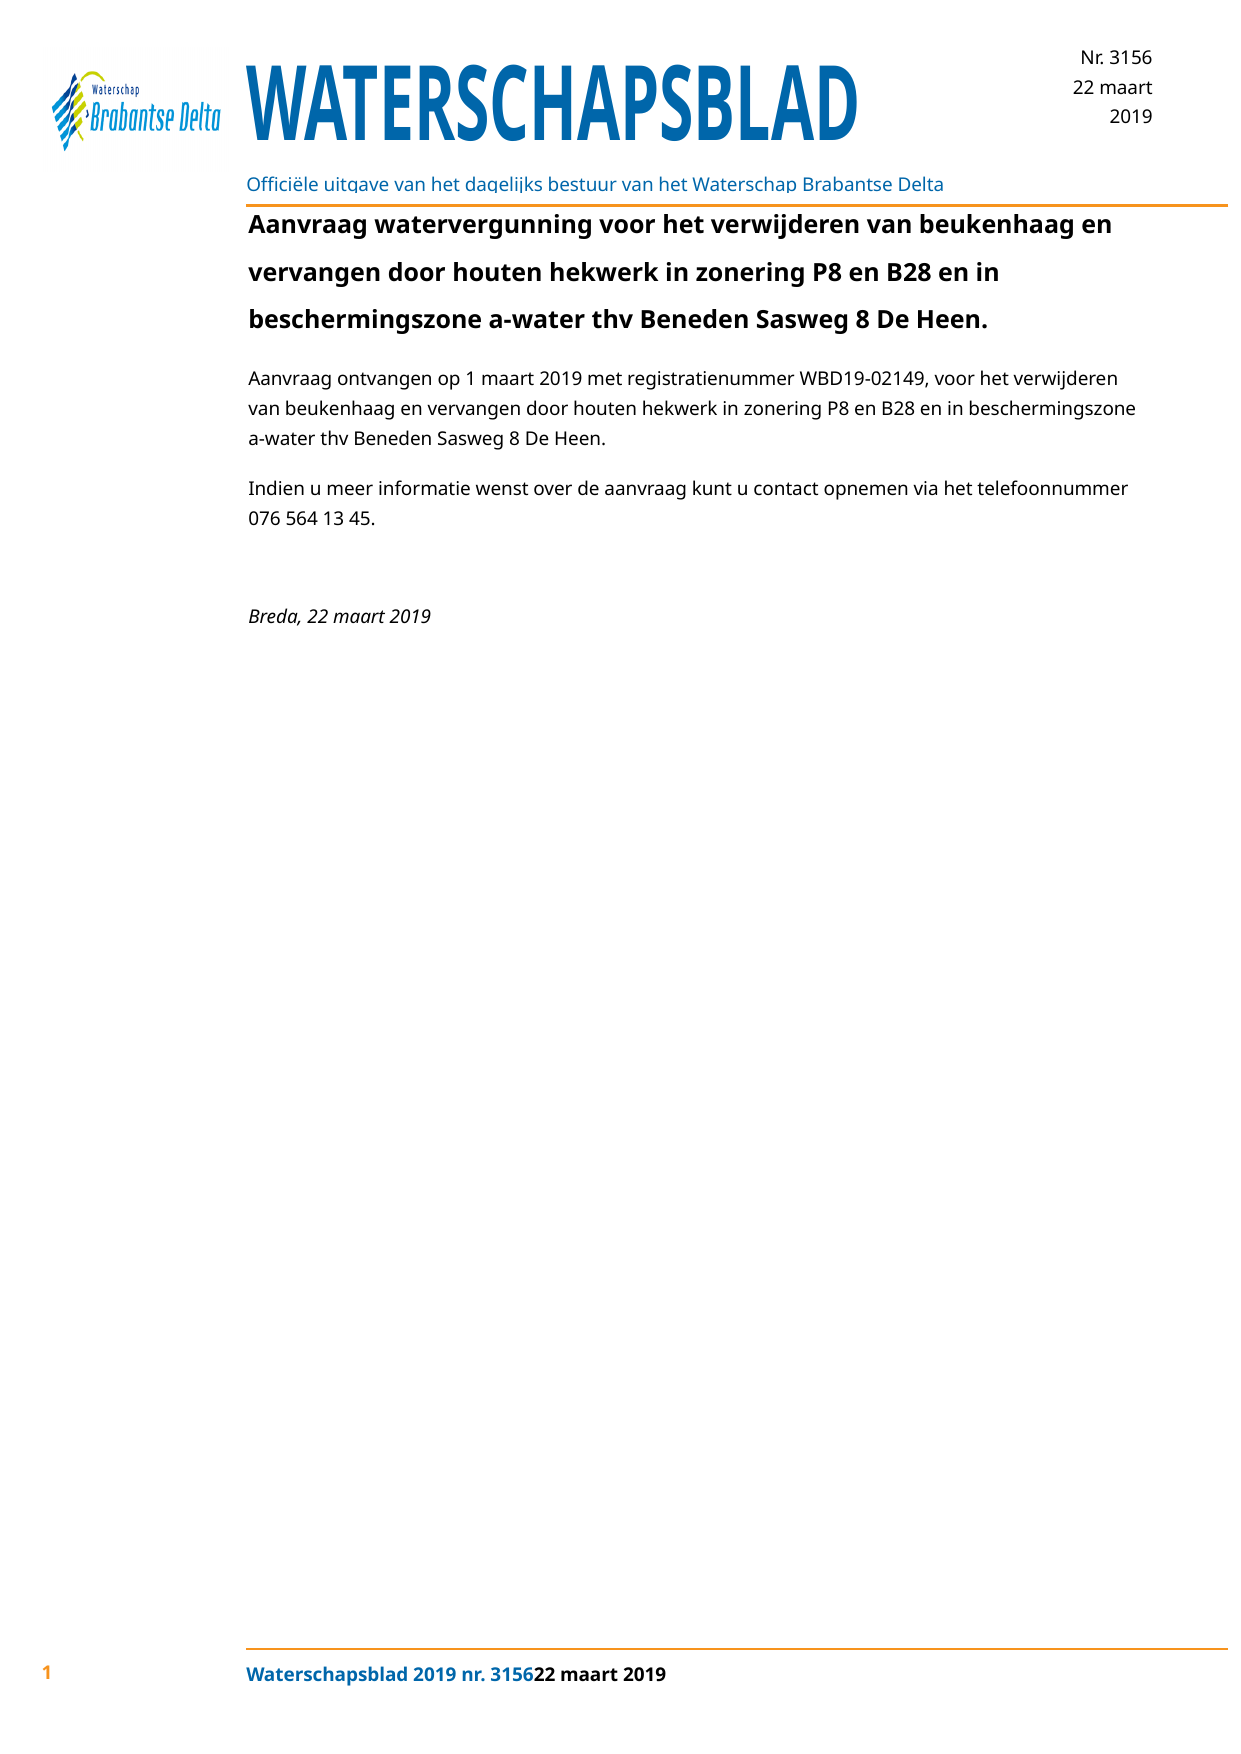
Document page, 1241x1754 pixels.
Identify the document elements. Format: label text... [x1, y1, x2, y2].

text Aanvraag watervergunning voor het verwijderen van beukenhaag en vervangen door houten hekwerk in zonering P8 en B28 en in beschermingszone a-water thv Beneden Sasweg 8 De Heen. [248, 207, 1152, 336]
text Breda, 22 maart 2019 [248, 603, 1152, 629]
text Aanvraag ontvangen op 1 maart 2019 met registratienummer WBD19-02149, voor het verwijderen van beukenhaag en vervangen door houten hekwerk in zonering P8 en B28 en in beschermingszone a-water thv Beneden Sasweg 8 De Heen. [248, 366, 1152, 450]
text Indien u meer informatie wenst over de aanvraag kunt u contact opnemen via het telefoonnummer 076 564 13 45. [248, 475, 1152, 530]
picture [41, 47, 231, 172]
